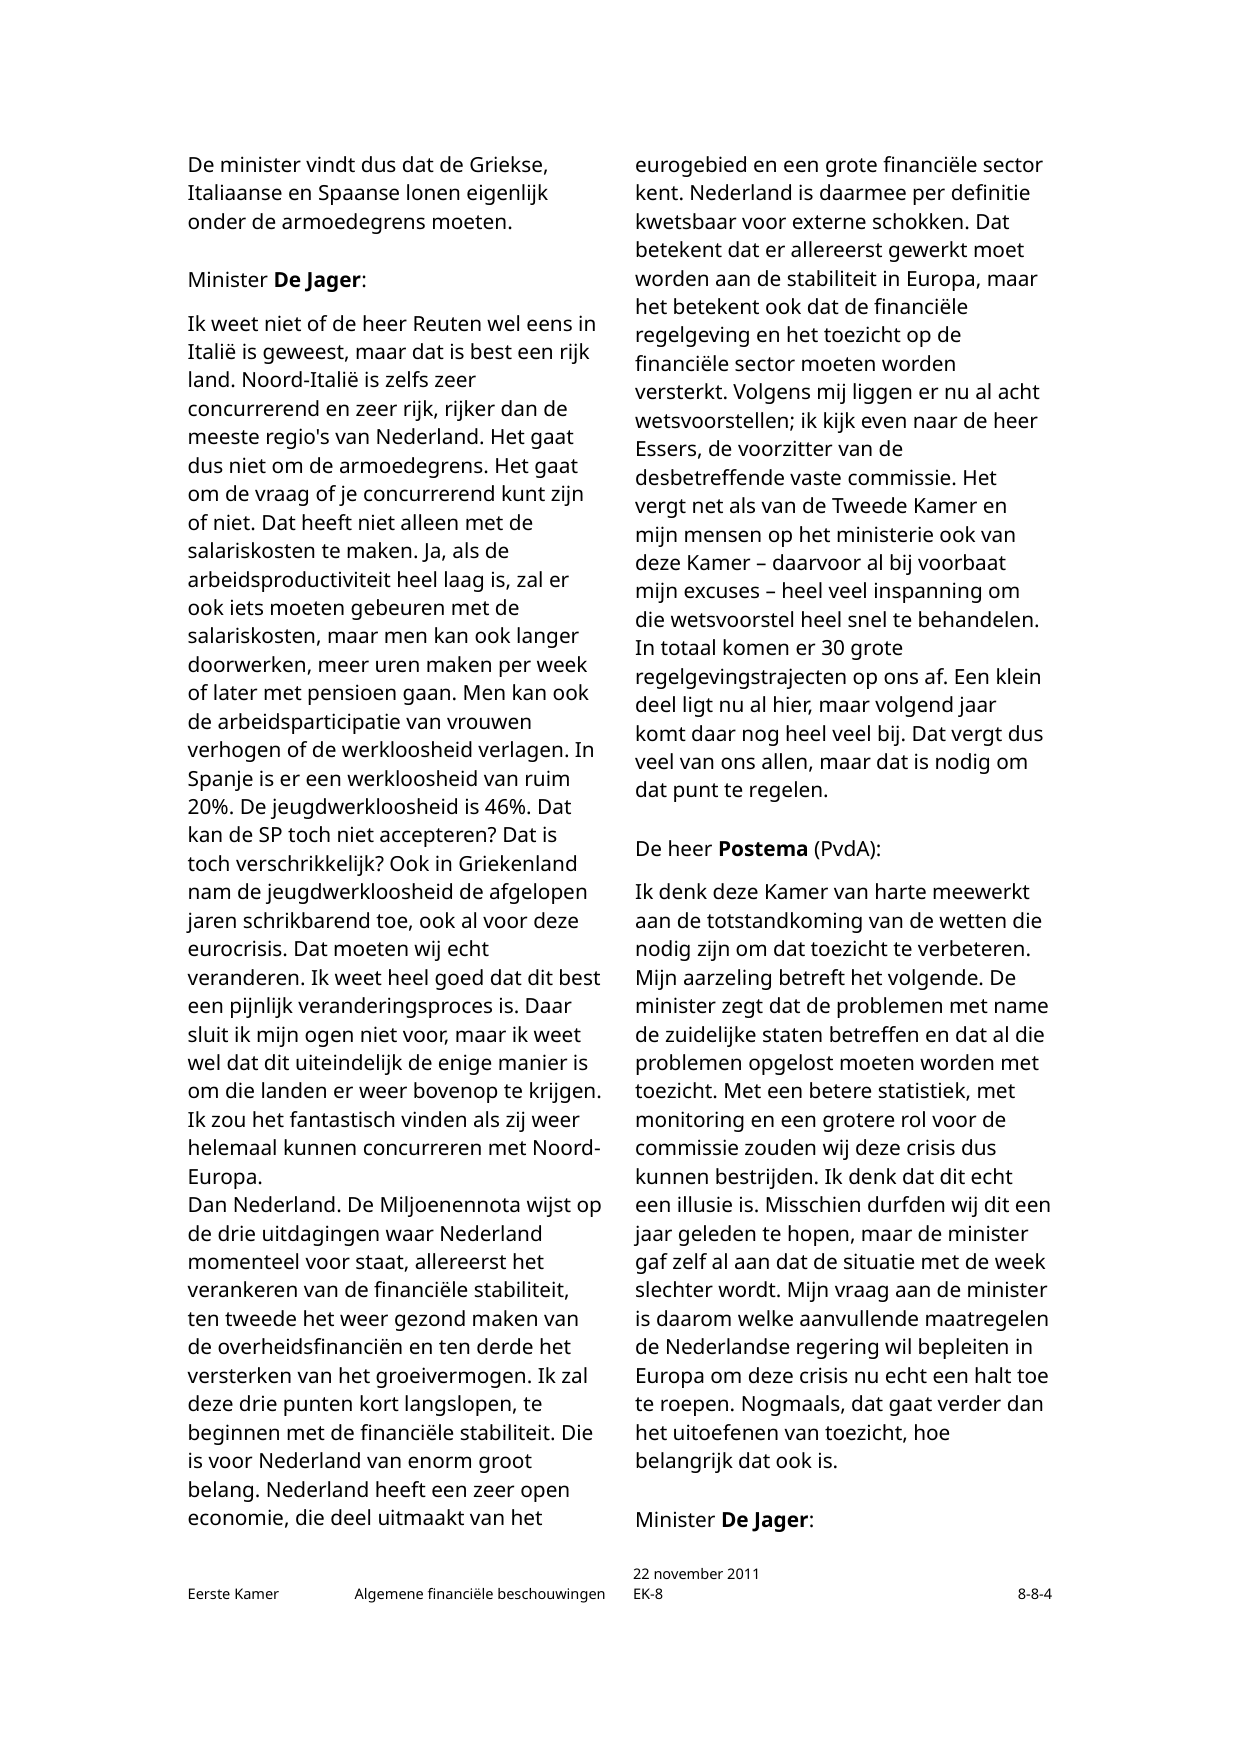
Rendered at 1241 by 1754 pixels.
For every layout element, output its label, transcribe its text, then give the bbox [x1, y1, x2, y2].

text Ik weet niet of de heer Reuten wel eens in Italië is geweest, maar dat is best een rijk land. Noord-Italië is zelfs zeer concurrerend en zeer rijk, rijker dan de meeste regio's van Nederland. Het gaat dus niet om de armoedegrens. Het gaat om de vraag of je concurrerend kunt zijn of niet. Dat heeft niet alleen met de salariskosten te maken. Ja, als de arbeidsproductiviteit heel laag is, zal er ook iets moeten gebeuren met de salariskosten, maar men kan ook langer doorwerken, meer uren maken per week of later met pensioen gaan. Men kan ook de arbeidsparticipatie van vrouwen verhogen of de werkloosheid verlagen. In Spanje is er een werkloosheid van ruim 20%. De jeugdwerkloosheid is 46%. Dat kan de SP toch niet accepteren? Dat is toch verschrikkelijk? Ook in Griekenland nam de jeugdwerkloosheid de afgelopen jaren schrikbarend toe, ook al voor deze eurocrisis. Dat moeten wij echt veranderen. Ik weet heel goed dat dit best een pijnlijk veranderingsproces is. Daar sluit ik mijn ogen niet voor, maar ik weet wel dat dit uiteindelijk de enige manier is om die landen er weer bovenop te krijgen. Ik zou het fantastisch vinden als zij weer helemaal kunnen concurreren met Noord-Europa. [187, 309, 605, 1190]
text eurogebied en een grote financiële sector kent. Nederland is daarmee per definitie kwetsbaar voor externe schokken. Dat betekent dat er allereerst gewerkt moet worden aan de stabiliteit in Europa, maar het betekent ook dat de financiële regelgeving en het toezicht op de financiële sector moeten worden versterkt. Volgens mij liggen er nu al acht wetsvoorstellen; ik kijk even naar de heer Essers, de voorzitter van de desbetreffende vaste commissie. Het vergt net als van de Tweede Kamer en mijn mensen op het ministerie ook van deze Kamer – daarvoor al bij voorbaat mijn excuses – heel veel inspanning om die wetsvoorstel heel snel te behandelen. In totaal komen er 30 grote regelgevingstrajecten op ons af. Een klein deel ligt nu al hier, maar volgend jaar komt daar nog heel veel bij. Dat vergt dus veel van ons allen, maar dat is nodig om dat punt te regelen. [635, 150, 1053, 804]
text De minister vindt dus dat de Griekse, Italiaanse en Spaanse lonen eigenlijk onder de armoedegrens moeten. [187, 150, 605, 235]
text Ik denk deze Kamer van harte meewerkt aan de totstandkoming van de wetten die nodig zijn om dat toezicht te verbeteren. Mijn aarzeling betreft het volgende. De minister zegt dat de problemen met name de zuidelijke staten betreffen en dat al die problemen opgelost moeten worden met toezicht. Met een betere statistiek, met monitoring en een grotere rol voor de commissie zouden wij deze crisis dus kunnen bestrijden. Ik denk dat dit echt een illusie is. Misschien durfden wij dit een jaar geleden te hopen, maar de minister gaf zelf al aan dat de situatie met de week slechter wordt. Mijn vraag aan de minister is daarom welke aanvullende maatregelen de Nederlandse regering wil bepleiten in Europa om deze crisis nu echt een halt toe te roepen. Nogmaals, dat gaat verder dan het uitoefenen van toezicht, hoe belangrijk dat ook is. [635, 877, 1053, 1475]
text Minister De Jager: [187, 265, 605, 294]
text Dan Nederland. De Miljoenennota wijst op de drie uitdagingen waar Nederland momenteel voor staat, allereerst het verankeren van de financiële stabiliteit, ten tweede het weer gezond maken van de overheidsfinanciën en ten derde het versterken van het groeivermogen. Ik zal deze drie punten kort langslopen, te beginnen met de financiële stabiliteit. Die is voor Nederland van enorm groot belang. Nederland heeft een zeer open economie, die deel uitmaakt van het [187, 1190, 605, 1532]
text De heer Postema (PvdA): [635, 834, 1053, 862]
text Minister De Jager: [635, 1505, 1053, 1533]
